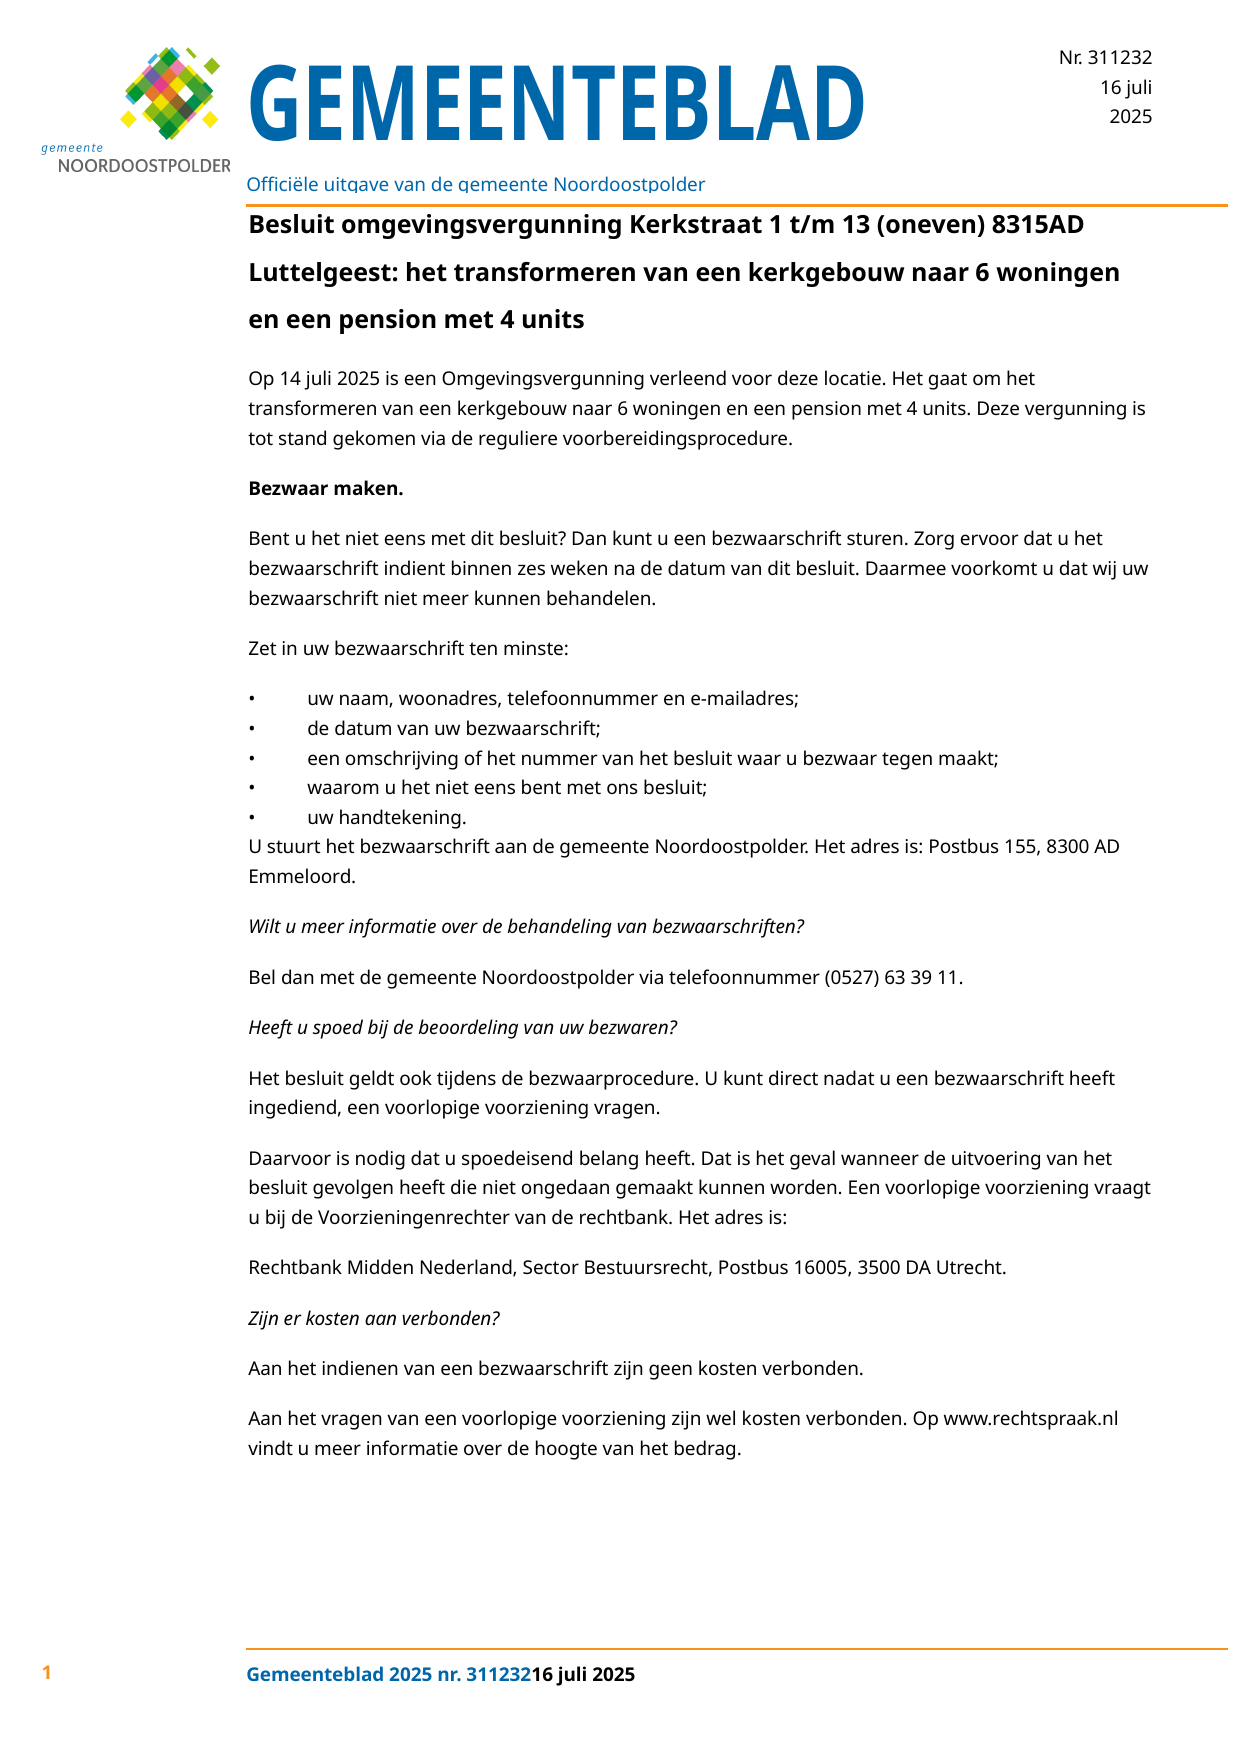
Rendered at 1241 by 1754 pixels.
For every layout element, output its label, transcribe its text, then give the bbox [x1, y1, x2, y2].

list de datum van uw bezwaarschrift; [248, 715, 1152, 741]
picture [41, 47, 231, 172]
text Op 14 juli 2025 is een Omgevingsvergunning verleend voor deze locatie. Het gaat om het transformeren van een kerkgebouw naar 6 woningen en een pension met 4 units. Deze vergunning is tot stand gekomen via de reguliere voorbereidingsprocedure. [248, 366, 1152, 450]
text U stuurt het bezwaarschrift aan de gemeente Noordoostpolder. Het adres is: Postbus 155, 8300 AD Emmeloord. [248, 833, 1152, 889]
text Wilt u meer informatie over de behandeling van bezwaarschriften? [248, 913, 1152, 939]
text Bent u het niet eens met dit besluit? Dan kunt u een bezwaarschrift sturen. Zorg ervoor dat u het bezwaarschrift indient binnen zes weken na de datum van dit besluit. Daarmee voorkomt u dat wij uw bezwaarschrift niet meer kunnen behandelen. [248, 526, 1152, 610]
text Zijn er kosten aan verbonden? [248, 1305, 1152, 1330]
list een omschrijving of het nummer van het besluit waar u bezwaar tegen maakt; [248, 745, 1152, 770]
text Rechtbank Midden Nederland, Sector Bestuursrecht, Postbus 16005, 3500 DA Utrecht. [248, 1254, 1152, 1280]
text Heeft u spoed bij de beoordeling van uw bezwaren? [248, 1014, 1152, 1040]
text Besluit omgevingsvergunning Kerkstraat 1 t/m 13 (oneven) 8315AD Luttelgeest: het transformeren van een kerkgebouw naar 6 woningen en een pension met 4 units [248, 207, 1152, 336]
text Zet in uw bezwaarschrift ten minste: [248, 635, 1152, 661]
text Bezwaar maken. [248, 475, 1152, 501]
text Aan het vragen van een voorlopige voorziening zijn wel kosten verbonden. Op www.rechtspraak.nl vindt u meer informatie over de hoogte van het bedrag. [248, 1406, 1152, 1461]
list uw naam, woonadres, telefoonnummer en e-mailadres; [248, 686, 1152, 711]
list uw handtekening. [248, 804, 1152, 829]
text Het besluit geldt ook tijdens de bezwaarprocedure. U kunt direct nadat u een bezwaarschrift heeft ingediend, een voorlopige voorziening vragen. [248, 1065, 1152, 1120]
text Bel dan met de gemeente Noordoostpolder via telefoonnummer (0527) 63 39 11. [248, 964, 1152, 989]
list waarom u het niet eens bent met ons besluit; [248, 774, 1152, 800]
text Aan het indienen van een bezwaarschrift zijn geen kosten verbonden. [248, 1355, 1152, 1381]
text Daarvoor is nodig dat u spoedeisend belang heeft. Dat is het geval wanneer de uitvoering van het besluit gevolgen heeft die niet ongedaan gemaakt kunnen worden. Een voorlopige voorziening vraagt u bij de Voorzieningenrechter van de rechtbank. Het adres is: [248, 1145, 1152, 1229]
